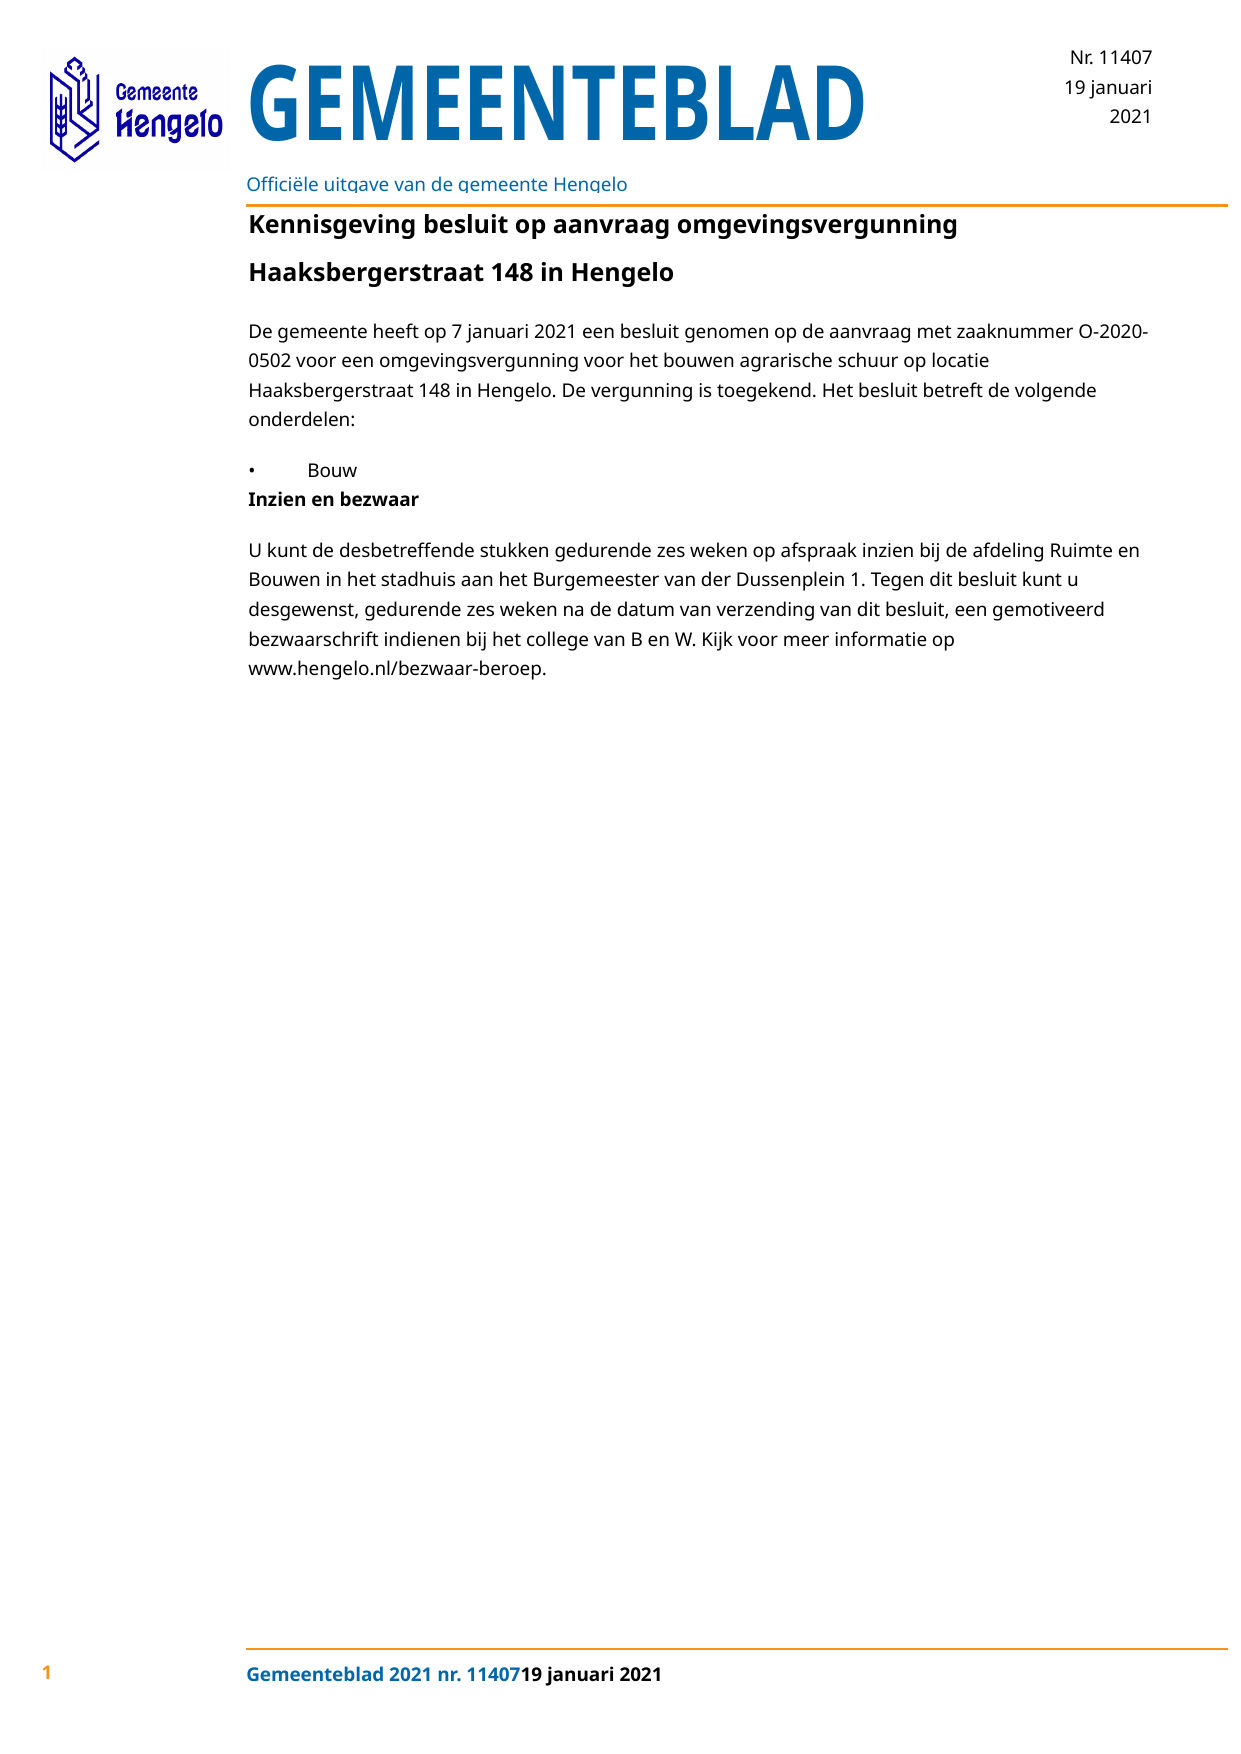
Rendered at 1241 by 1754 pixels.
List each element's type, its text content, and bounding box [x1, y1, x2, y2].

list Bouw [248, 457, 1152, 483]
text U kunt de desbetreffende stukken gedurende zes weken op afspraak inzien bij de afdeling Ruimte en Bouwen in het stadhuis aan het Burgemeester van der Dussenplein 1. Tegen dit besluit kunt u desgewenst, gedurende zes weken na de datum van verzending van dit besluit, een gemotiveerd bezwaarschrift indienen bij het college van B en W. Kijk voor meer informatie op www.hengelo.nl/bezwaar-beroep. [248, 537, 1152, 681]
text De gemeente heeft op 7 januari 2021 een besluit genomen op de aanvraag met zaaknummer O-2020-0502 voor een omgevingsvergunning voor het bouwen agrarische schuur op locatie Haaksbergerstraat 148 in Hengelo. De vergunning is toegekend. Het besluit betreft de volgende onderdelen: [248, 318, 1152, 432]
text Inzien en bezwaar [248, 487, 1152, 512]
picture [41, 47, 231, 172]
text Kennisgeving besluit op aanvraag omgevingsvergunning Haaksbergerstraat 148 in Hengelo [248, 207, 1152, 288]
